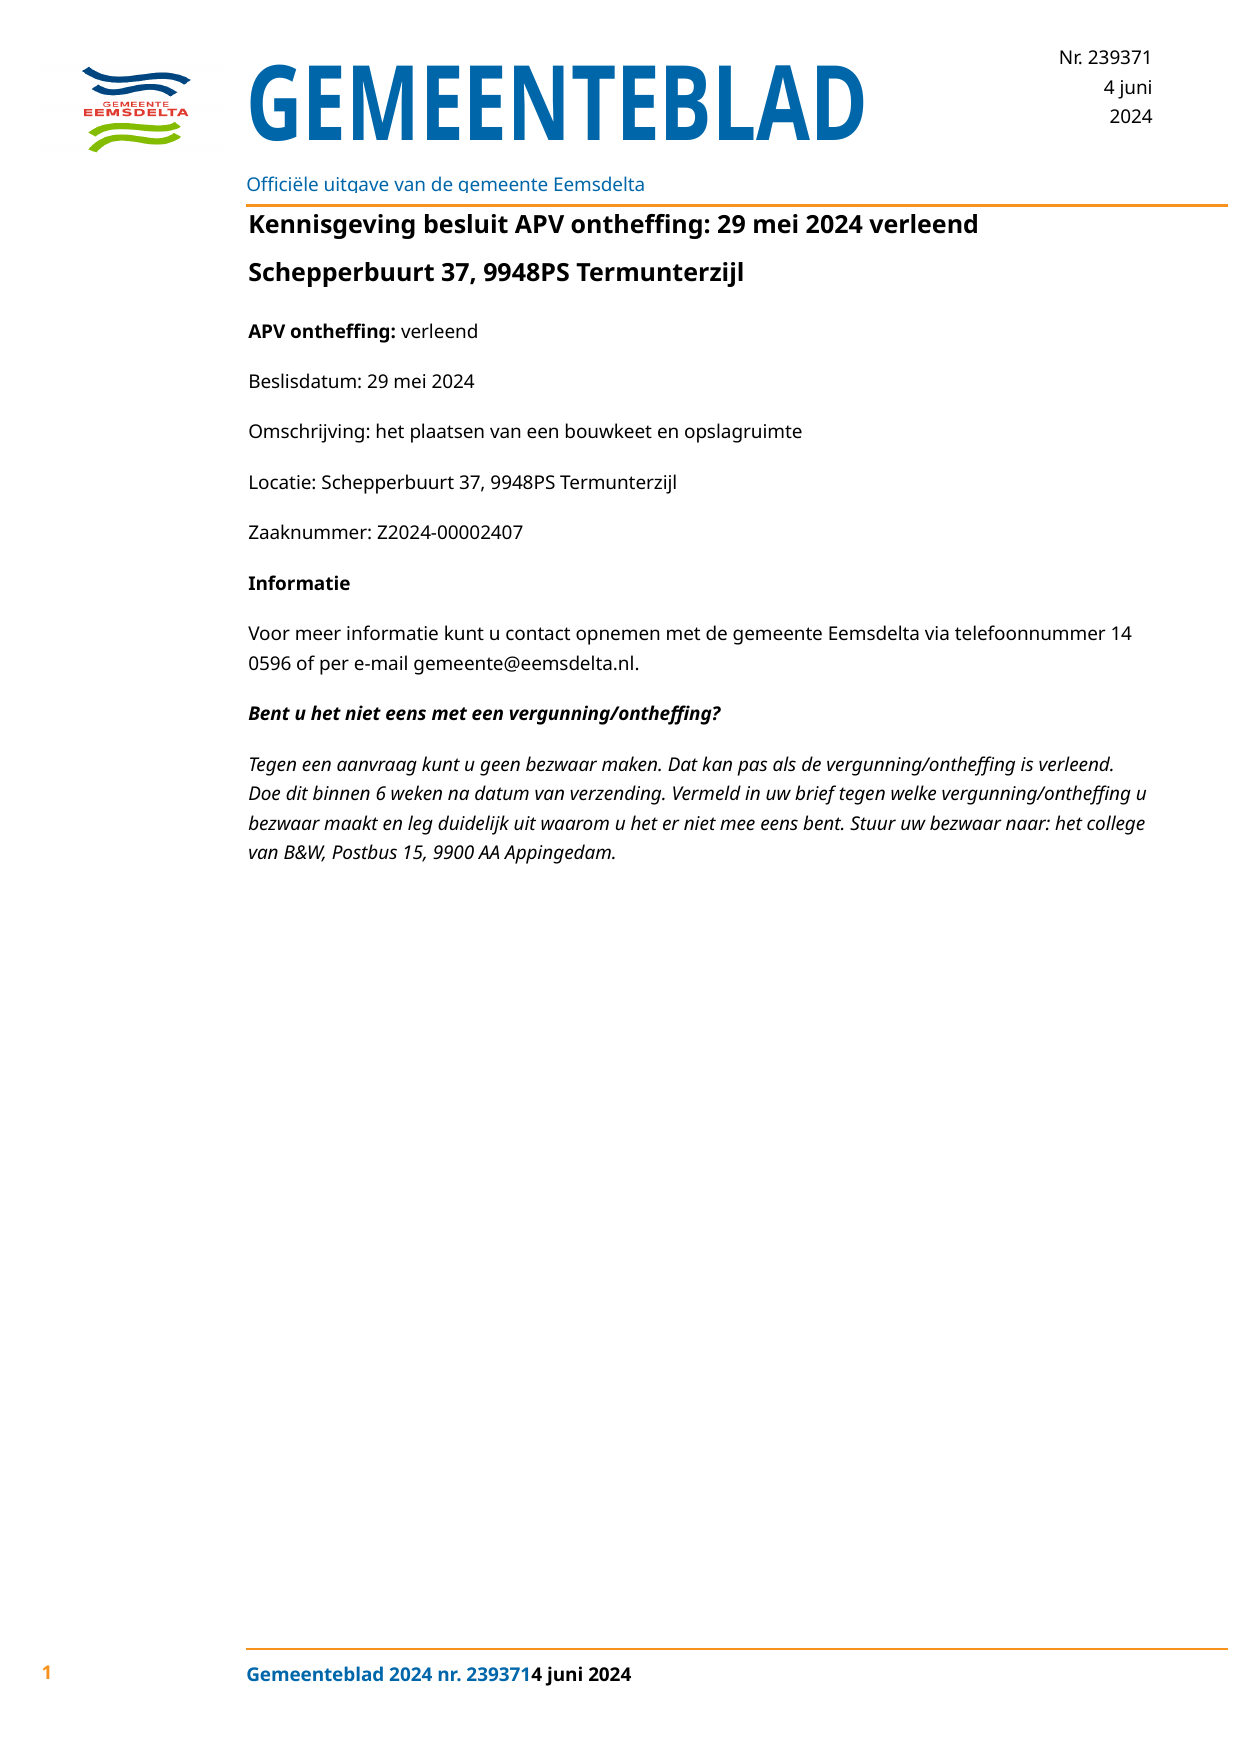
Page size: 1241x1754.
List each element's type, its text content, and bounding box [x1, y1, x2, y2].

text Locatie: Schepperbuurt 37, 9948PS Termunterzijl [248, 469, 1152, 495]
text Bent u het niet eens met een vergunning/ontheffing? [248, 700, 1152, 726]
text Zaaknummer: Z2024-00002407 [248, 519, 1152, 545]
text Voor meer informatie kunt u contact opnemen met de gemeente Eemsdelta via telefoonnummer 14 0596 of per e-mail gemeente@eemsdelta.nl. [248, 620, 1152, 676]
text Tegen een aanvraag kunt u geen bezwaar maken. Dat kan pas als de vergunning/ontheffing is verleend. Doe dit binnen 6 weken na datum van verzending. Vermeld in uw brief tegen welke vergunning/ontheffing u bezwaar maakt en leg duidelijk uit waarom u het er niet mee eens bent. Stuur uw bezwaar naar: het college van B&W, Postbus 15, 9900 AA Appingedam. [248, 751, 1152, 865]
text Beslisdatum: 29 mei 2024 [248, 368, 1152, 394]
text Informatie [248, 570, 1152, 596]
picture [41, 47, 231, 172]
text APV ontheffing: verleend [248, 318, 1152, 344]
text Kennisgeving besluit APV ontheffing: 29 mei 2024 verleend Schepperbuurt 37, 9948PS Termunterzijl [248, 207, 1152, 288]
text Omschrijving: het plaatsen van een bouwkeet en opslagruimte [248, 419, 1152, 444]
